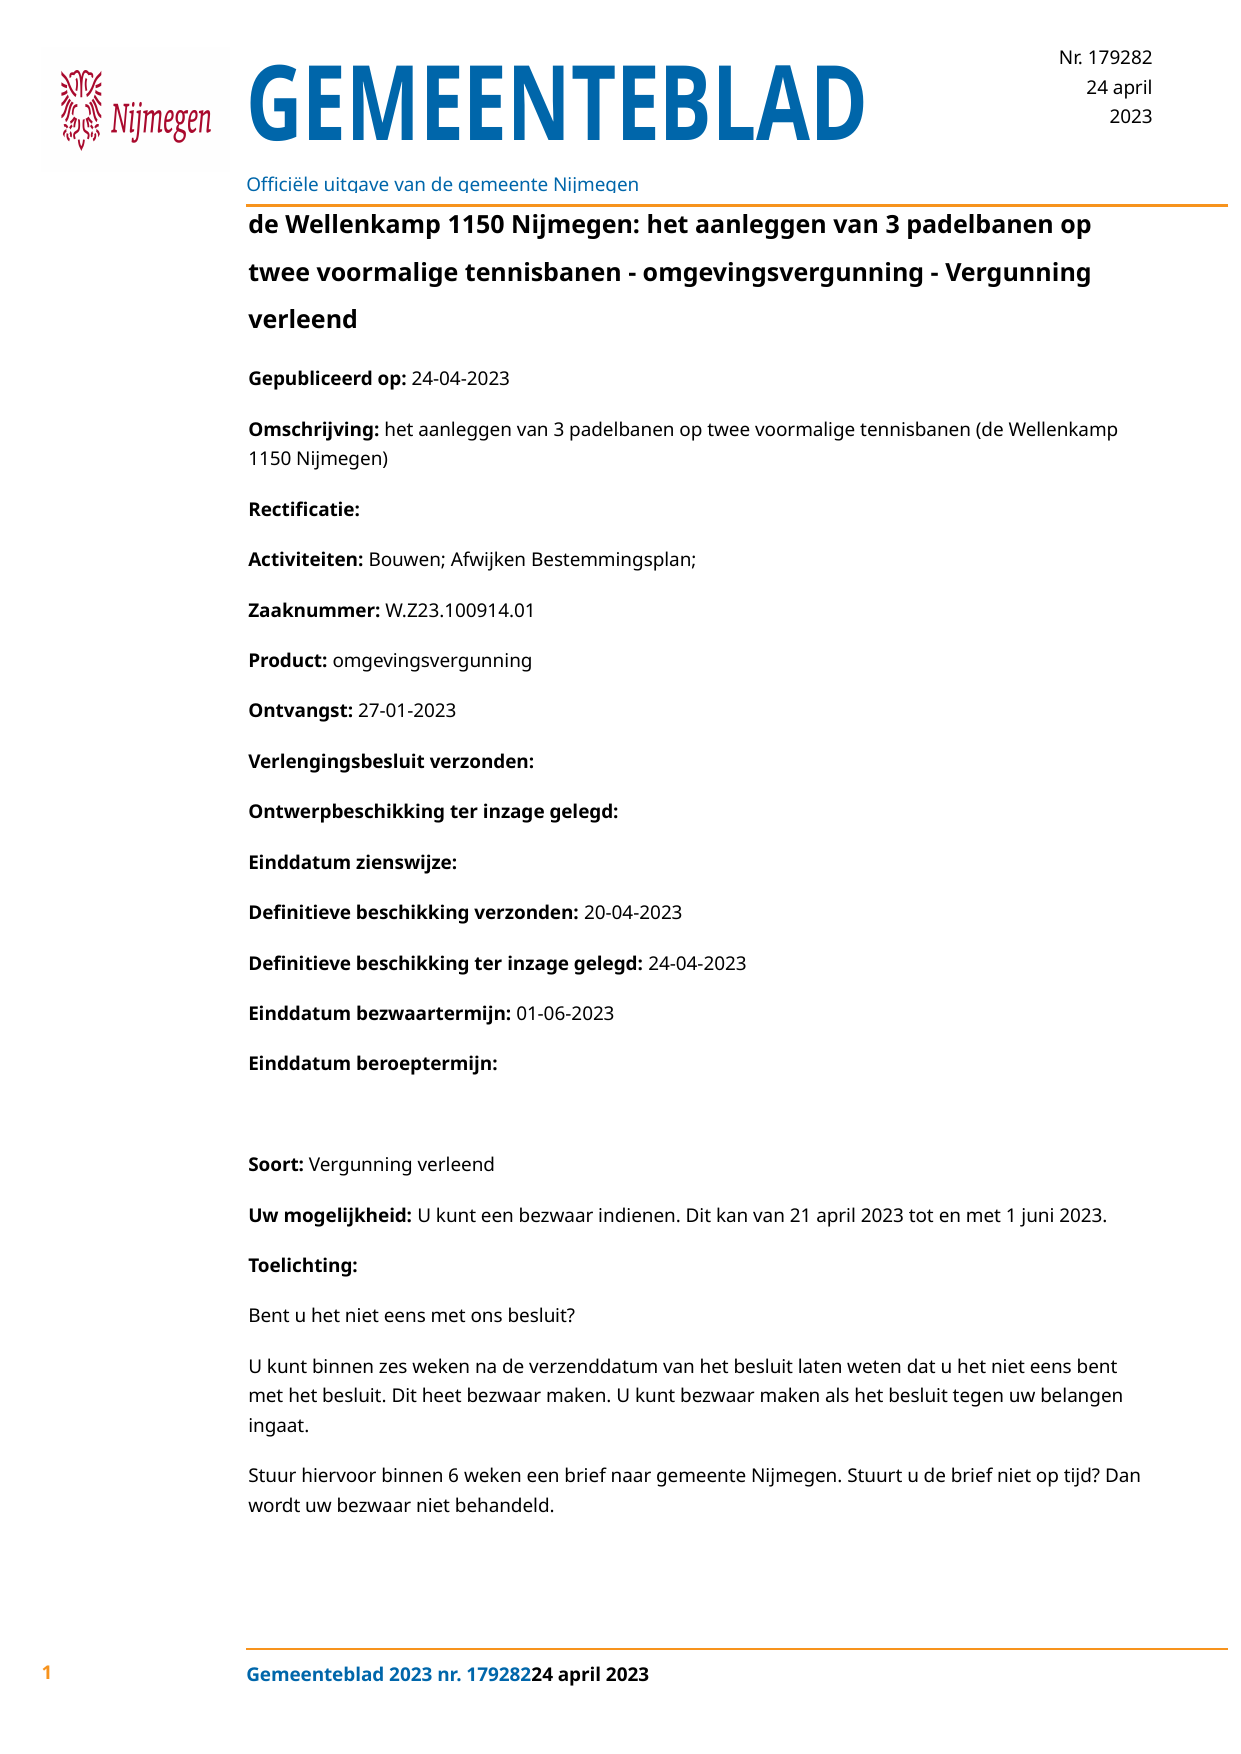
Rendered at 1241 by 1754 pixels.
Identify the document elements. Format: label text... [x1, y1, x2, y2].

text Definitieve beschikking ter inzage gelegd: 24-04-2023 [248, 950, 1152, 975]
text Bent u het niet eens met ons besluit? [248, 1303, 1152, 1328]
text Einddatum beroeptermijn: [248, 1051, 1152, 1076]
text Product: omgevingsvergunning [248, 647, 1152, 673]
text Stuur hiervoor binnen 6 weken een brief naar gemeente Nijmegen. Stuurt u de brief niet op tijd? Dan wordt uw bezwaar niet behandeld. [248, 1463, 1152, 1518]
text Zaaknummer: W.Z23.100914.01 [248, 597, 1152, 622]
text Uw mogelijkheid: U kunt een bezwaar indienen. Dit kan van 21 april 2023 tot en met 1 juni 2023. [248, 1202, 1152, 1227]
text de Wellenkamp 1150 Nijmegen: het aanleggen van 3 padelbanen op twee voormalige tennisbanen - omgevingsvergunning - Vergunning verleend [248, 207, 1152, 336]
text Soort: Vergunning verleend [248, 1151, 1152, 1177]
picture [41, 47, 231, 172]
text Activiteiten: Bouwen; Afwijken Bestemmingsplan; [248, 546, 1152, 572]
text Verlengingsbesluit verzonden: [248, 748, 1152, 774]
text Einddatum bezwaartermijn: 01-06-2023 [248, 1000, 1152, 1026]
text Ontvangst: 27-01-2023 [248, 698, 1152, 723]
text Ontwerpbeschikking ter inzage gelegd: [248, 798, 1152, 824]
text Toelichting: [248, 1252, 1152, 1278]
text Gepubliceerd op: 24-04-2023 [248, 366, 1152, 391]
text Rectificatie: [248, 496, 1152, 522]
text Omschrijving: het aanleggen van 3 padelbanen op twee voormalige tennisbanen (de Wellenkamp 1150 Nijmegen) [248, 416, 1152, 471]
text Definitieve beschikking verzonden: 20-04-2023 [248, 899, 1152, 925]
text Einddatum zienswijze: [248, 849, 1152, 874]
text U kunt binnen zes weken na de verzenddatum van het besluit laten weten dat u het niet eens bent met het besluit. Dit heet bezwaar maken. U kunt bezwaar maken als het besluit tegen uw belangen ingaat. [248, 1353, 1152, 1438]
